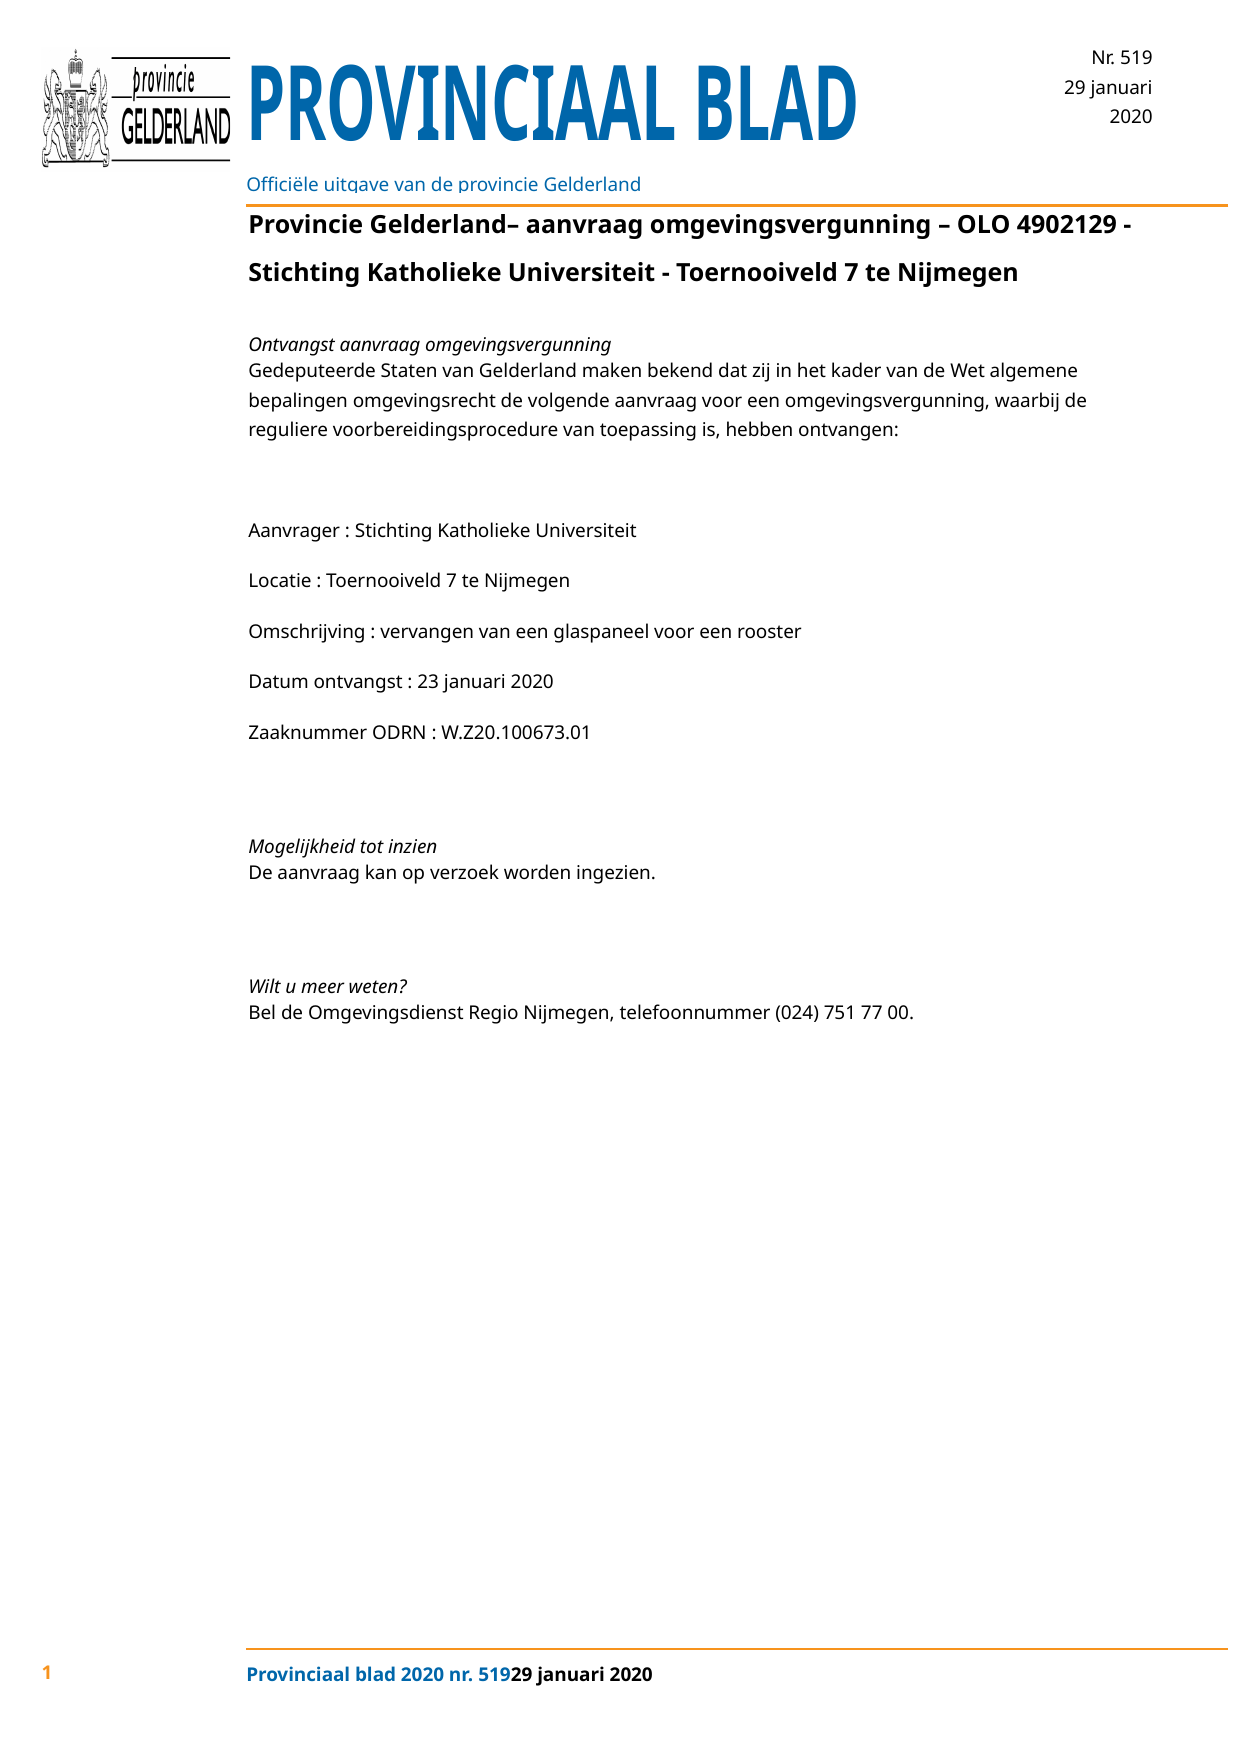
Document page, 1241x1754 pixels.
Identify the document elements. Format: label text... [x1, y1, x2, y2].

text De aanvraag kan op verzoek worden ingezien. [248, 859, 1152, 885]
picture [41, 47, 231, 172]
text Omschrijving : vervangen van een glaspaneel voor een rooster [248, 618, 1152, 644]
text Mogelijkheid tot inzien [248, 833, 1152, 859]
text Datum ontvangst : 23 januari 2020 [248, 668, 1152, 694]
text Provincie Gelderland– aanvraag omgevingsvergunning – OLO 4902129 - Stichting Katholieke Universiteit - Toernooiveld 7 te Nijmegen [248, 207, 1152, 288]
text Locatie : Toernooiveld 7 te Nijmegen [248, 568, 1152, 593]
text Wilt u meer weten? [248, 973, 1152, 999]
text Gedeputeerde Staten van Gelderland maken bekend dat zij in het kader van de Wet algemene bepalingen omgevingsrecht de volgende aanvraag voor een omgevingsvergunning, waarbij de reguliere voorbereidingsprocedure van toepassing is, hebben ontvangen: [248, 357, 1152, 442]
text Bel de Omgevingsdienst Regio Nijmegen, telefoonnummer (024) 751 77 00. [248, 999, 1152, 1025]
text Ontvangst aanvraag omgevingsvergunning [248, 331, 1152, 357]
text Zaaknummer ODRN : W.Z20.100673.01 [248, 719, 1152, 744]
text Aanvrager : Stichting Katholieke Universiteit [248, 517, 1152, 543]
